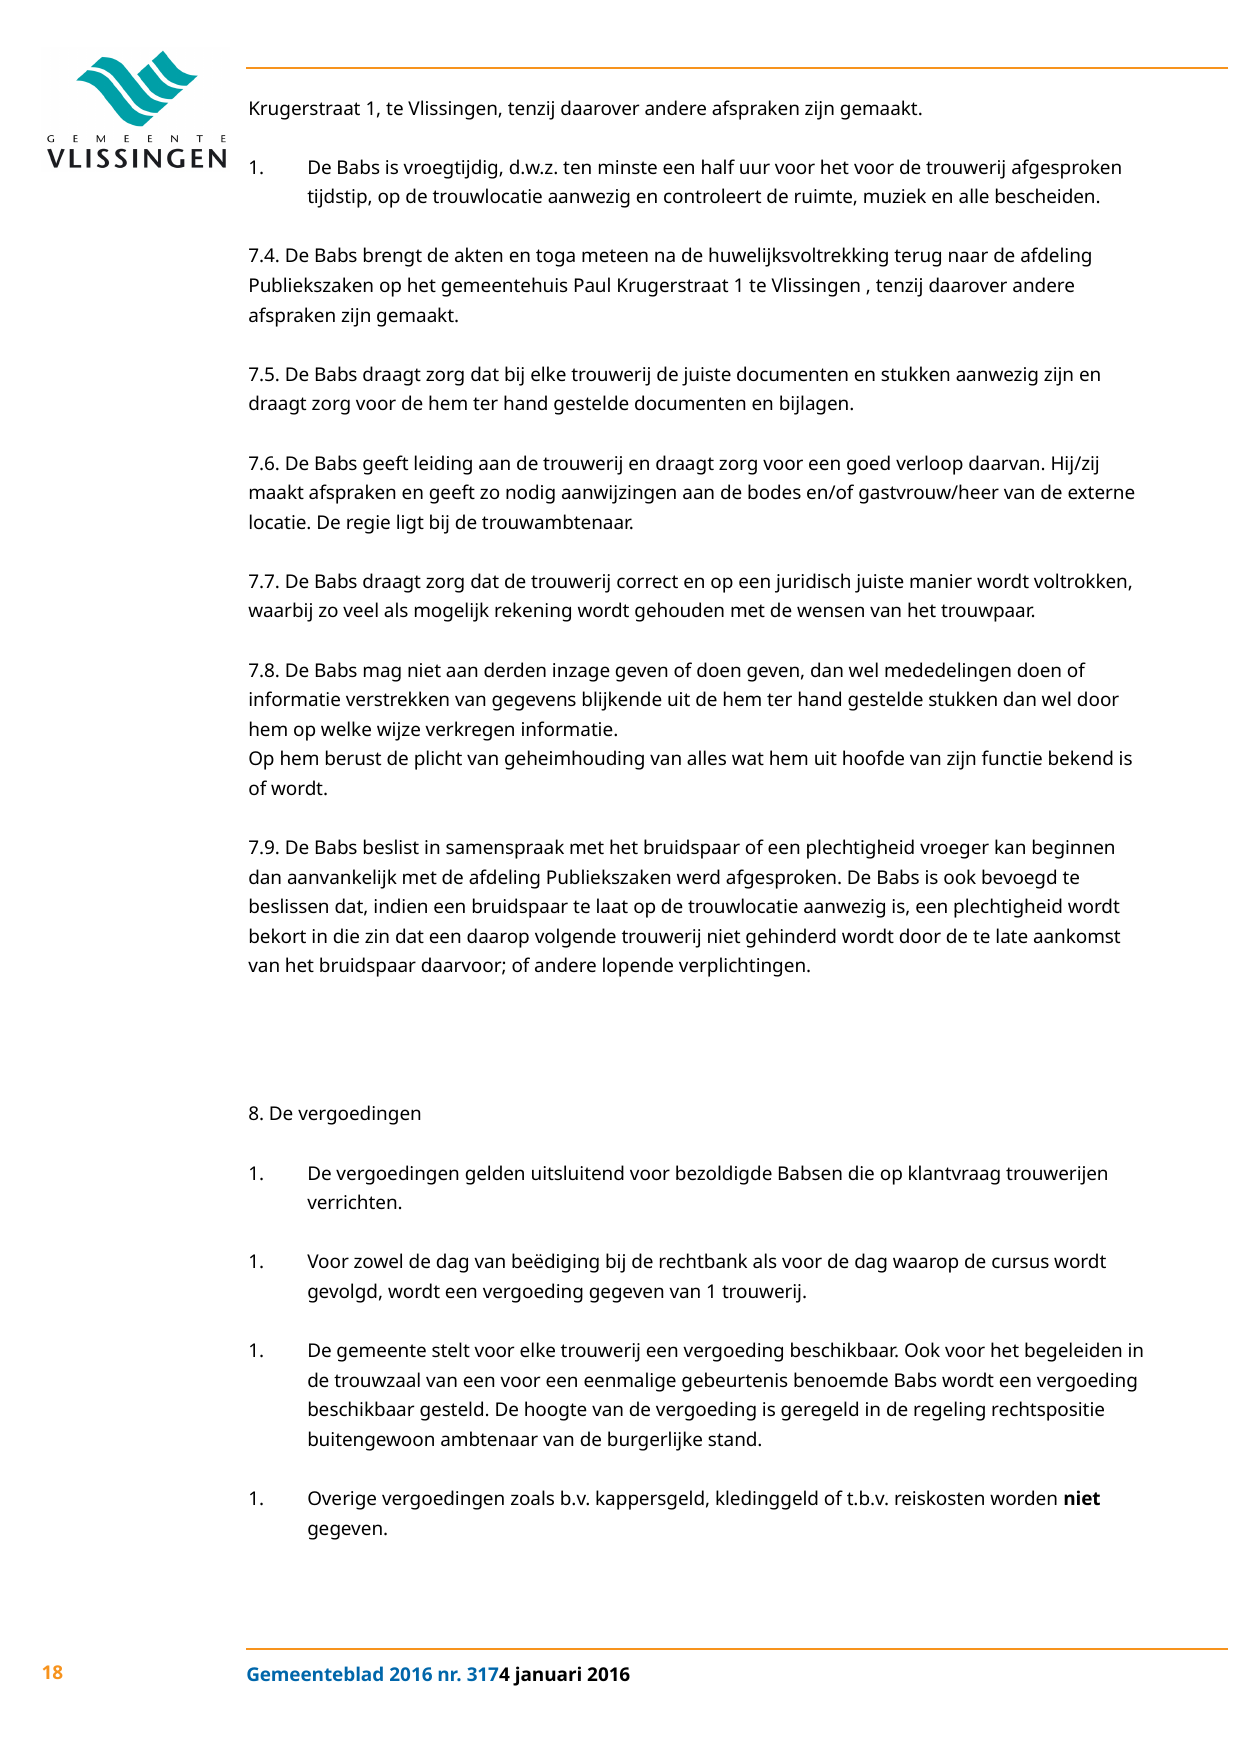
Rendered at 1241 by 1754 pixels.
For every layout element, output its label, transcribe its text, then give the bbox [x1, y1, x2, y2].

text 8. De vergoedingen [248, 1101, 1152, 1126]
list Voor zowel de dag van beëdiging bij de rechtbank als voor de dag waarop de cursus wordt gevolgd, wordt een vergoeding gegeven van 1 trouwerij. [248, 1248, 1152, 1304]
text 7.6. De Babs geeft leiding aan de trouwerij en draagt zorg voor een goed verloop daarvan. Hij/zij maakt afspraken en geeft zo nodig aanwijzingen aan de bodes en/of gastvrouw/heer van de externe locatie. De regie ligt bij de trouwambtenaar. [248, 450, 1152, 535]
picture [41, 47, 231, 172]
text Krugerstraat 1, te Vlissingen, tenzij daarover andere afspraken zijn gemaakt. [248, 95, 1152, 121]
text 7.5. De Babs draagt zorg dat bij elke trouwerij de juiste documenten en stukken aanwezig zijn en draagt zorg voor de hem ter hand gestelde documenten en bijlagen. [248, 361, 1152, 416]
list De vergoedingen gelden uitsluitend voor bezoldigde Babsen die op klantvraag trouwerijen verrichten. [248, 1160, 1152, 1215]
text 7.9. De Babs beslist in samenspraak met het bruidspaar of een plechtigheid vroeger kan beginnen dan aanvankelijk met de afdeling Publiekszaken werd afgesproken. De Babs is ook bevoegd te beslissen dat, indien een bruidspaar te laat op de trouwlocatie aanwezig is, een plechtigheid wordt bekort in die zin dat een daarop volgende trouwerij niet gehinderd wordt door de te late aankomst van het bruidspaar daarvoor; of andere lopende verplichtingen. [248, 834, 1152, 978]
text 7.8. De Babs mag niet aan derden inzage geven of doen geven, dan wel mededelingen doen of informatie verstrekken van gegevens blijkende uit de hem ter hand gestelde stukken dan wel door hem op welke wijze verkregen informatie. [248, 657, 1152, 742]
text 7.4. De Babs brengt de akten en toga meteen na de huwelijksvoltrekking terug naar de afdeling Publiekszaken op het gemeentehuis Paul Krugerstraat 1 te Vlissingen , tenzij daarover andere afspraken zijn gemaakt. [248, 243, 1152, 328]
text 7.7. De Babs draagt zorg dat de trouwerij correct en op een juridisch juiste manier wordt voltrokken, waarbij zo veel als mogelijk rekening wordt gehouden met de wensen van het trouwpaar. [248, 568, 1152, 623]
list De Babs is vroegtijdig, d.w.z. ten minste een half uur voor het voor de trouwerij afgesproken tijdstip, op de trouwlocatie aanwezig en controleert de ruimte, muziek en alle bescheiden. [248, 154, 1152, 209]
list Overige vergoedingen zoals b.v. kappersgeld, kledinggeld of t.b.v. reiskosten worden niet gegeven. [248, 1485, 1152, 1541]
text Op hem berust de plicht van geheimhouding van alles wat hem uit hoofde van zijn functie bekend is of wordt. [248, 746, 1152, 801]
list De gemeente stelt voor elke trouwerij een vergoeding beschikbaar. Ook voor het begeleiden in de trouwzaal van een voor een eenmalige gebeurtenis benoemde Babs wordt een vergoeding beschikbaar gesteld. De hoogte van de vergoeding is geregeld in de regeling rechtspositie buitengewoon ambtenaar van de burgerlijke stand. [248, 1337, 1152, 1452]
